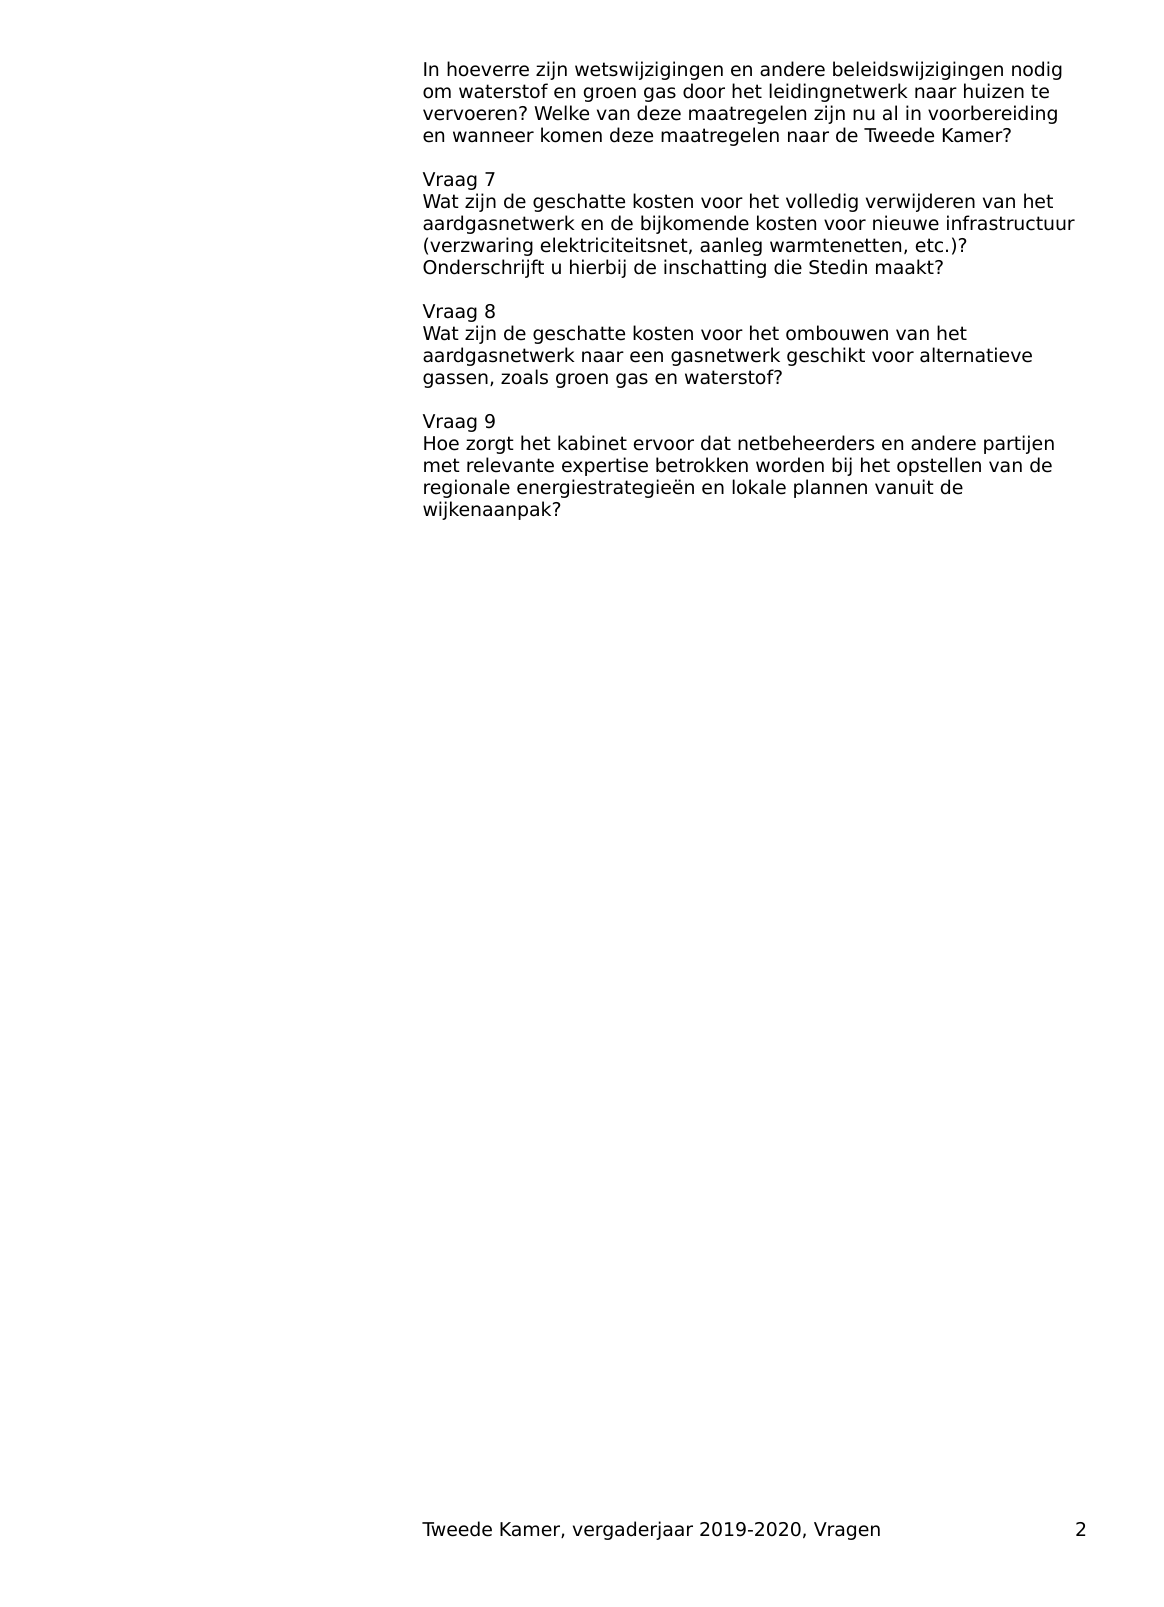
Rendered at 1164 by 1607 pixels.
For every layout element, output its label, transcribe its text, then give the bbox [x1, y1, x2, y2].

text Vraag 9 [422, 411, 1087, 433]
text Vraag 8 [422, 301, 1087, 323]
text Vraag 7 [422, 169, 1087, 191]
text Wat zijn de geschatte kosten voor het ombouwen van het aardgasnetwerk naar een gasnetwerk geschikt voor alternatieve gassen, zoals groen gas en waterstof? [422, 323, 1087, 389]
text Wat zijn de geschatte kosten voor het volledig verwijderen van het aardgasnetwerk en de bijkomende kosten voor nieuwe infrastructuur (verzwaring elektriciteitsnet, aanleg warmtenetten, etc.)? Onderschrijft u hierbij de inschatting die Stedin maakt? [422, 191, 1087, 279]
text Hoe zorgt het kabinet ervoor dat netbeheerders en andere partijen met relevante expertise betrokken worden bij het opstellen van de regionale energiestrategieën en lokale plannen vanuit de wijkenaanpak? [422, 433, 1087, 521]
text In hoeverre zijn wetswijzigingen en andere beleidswijzigingen nodig om waterstof en groen gas door het leidingnetwerk naar huizen te vervoeren? Welke van deze maatregelen zijn nu al in voorbereiding en wanneer komen deze maatregelen naar de Tweede Kamer? [422, 59, 1087, 147]
